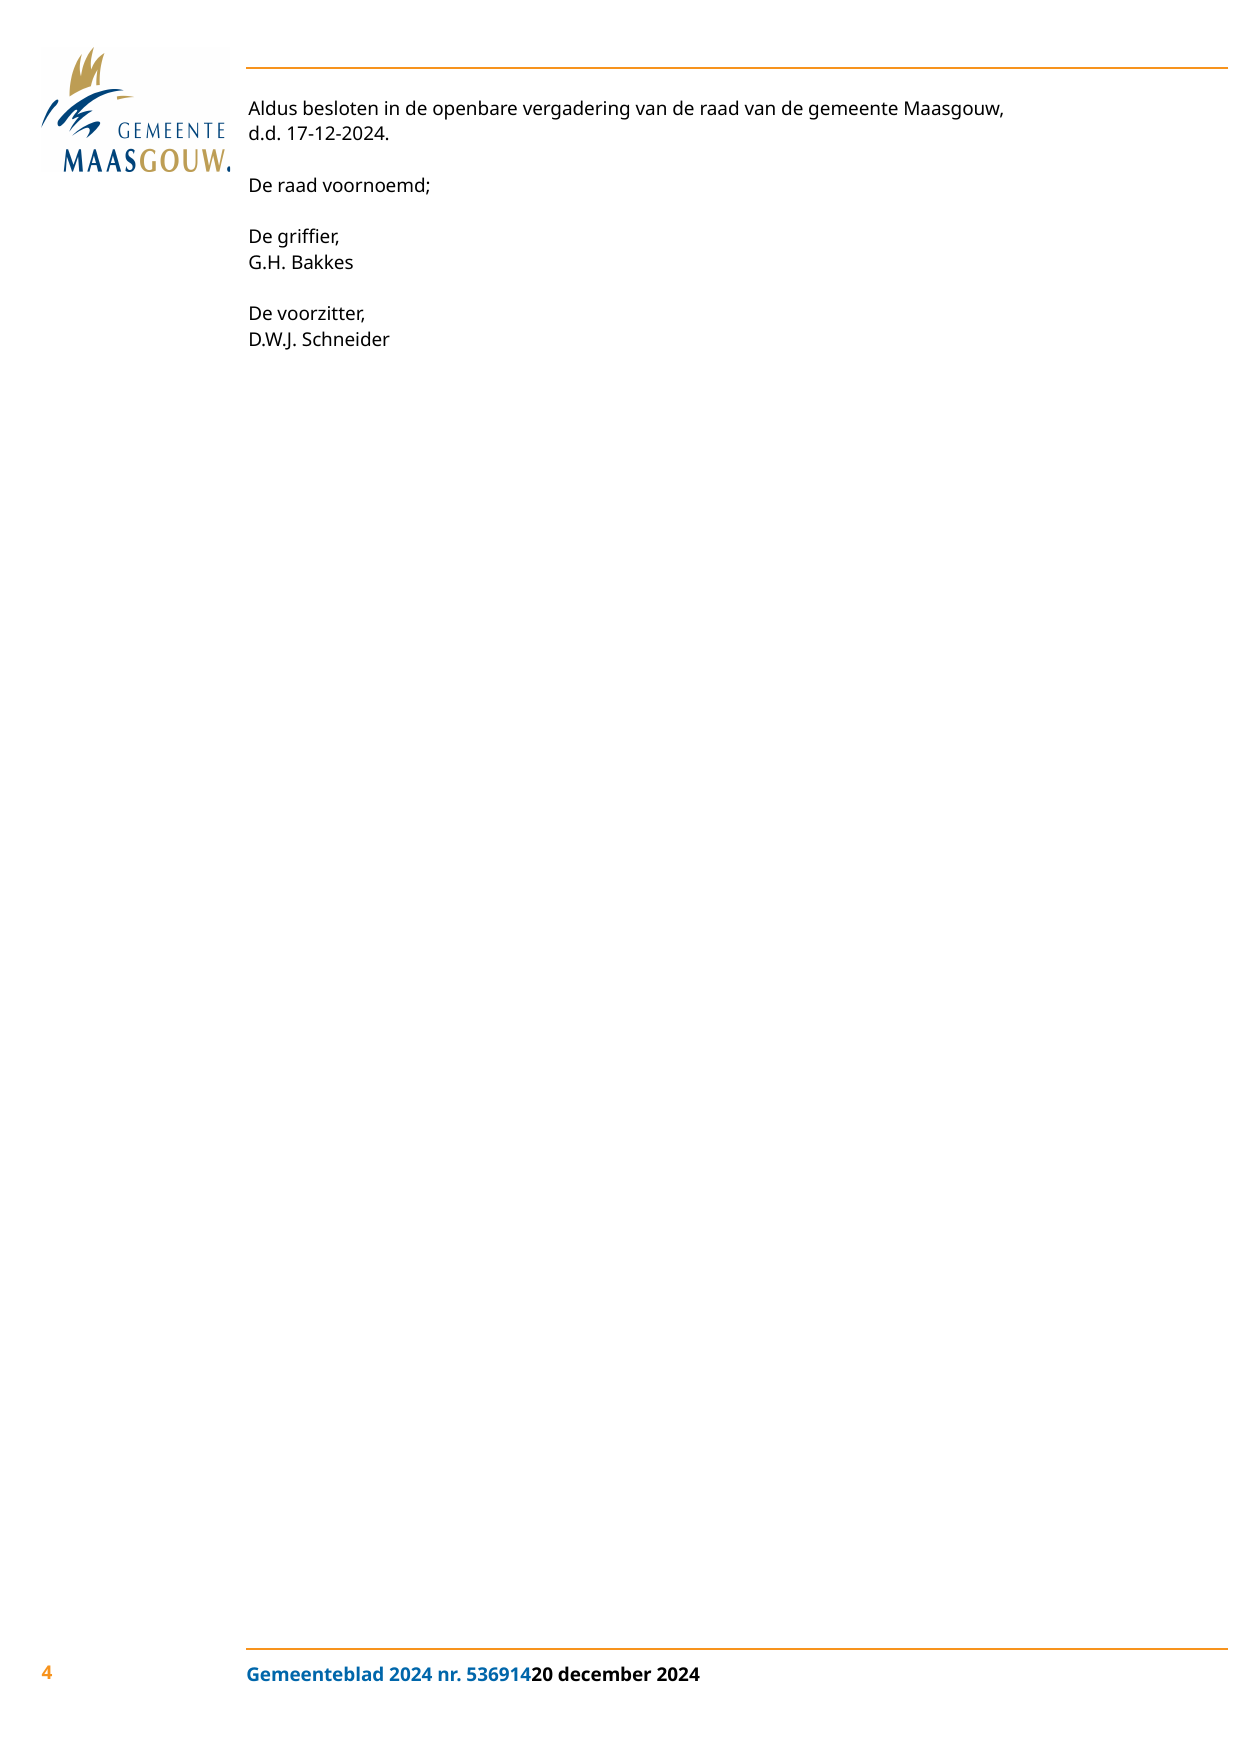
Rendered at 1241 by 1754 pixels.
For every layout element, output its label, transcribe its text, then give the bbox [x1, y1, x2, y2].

text D.W.J. Schneider [248, 326, 1152, 352]
picture [41, 47, 231, 172]
text G.H. Bakkes [248, 249, 1152, 275]
text De griffier, [248, 223, 1152, 249]
text d.d. 17-12-2024. [248, 121, 1152, 146]
text De raad voornoemd; [248, 172, 1152, 198]
text De voorzitter, [248, 301, 1152, 326]
text Aldus besloten in de openbare vergadering van de raad van de gemeente Maasgouw, [248, 95, 1152, 121]
